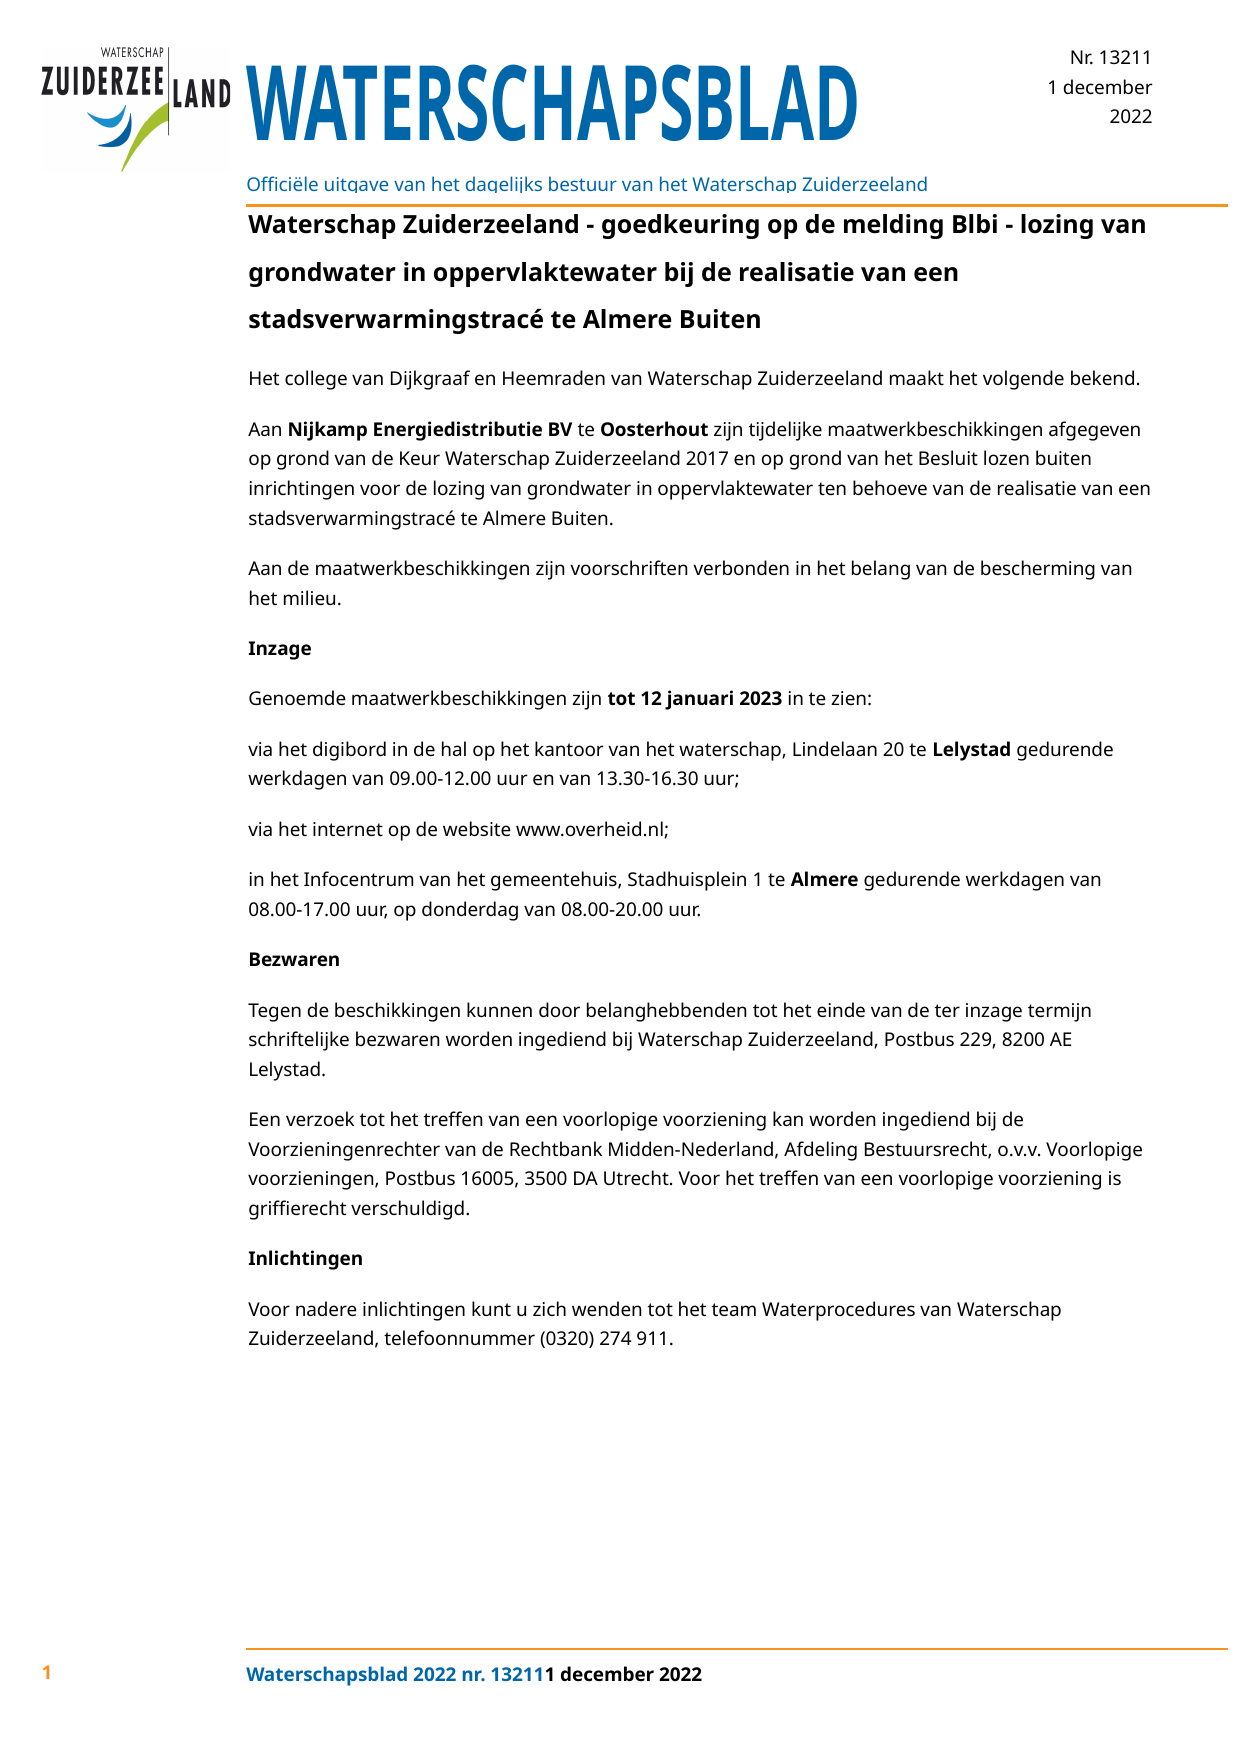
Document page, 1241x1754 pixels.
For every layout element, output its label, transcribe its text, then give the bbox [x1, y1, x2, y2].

text Tegen de beschikkingen kunnen door belanghebbenden tot het einde van de ter inzage termijn schriftelijke bezwaren worden ingediend bij Waterschap Zuiderzeeland, Postbus 229, 8200 AE Lelystad. [248, 997, 1152, 1082]
text via het internet op de website www.overheid.nl; [248, 816, 1152, 842]
text Inlichtingen [248, 1246, 1152, 1271]
text Bezwaren [248, 946, 1152, 972]
picture [41, 47, 231, 172]
text Inzage [248, 635, 1152, 661]
text Aan de maatwerkbeschikkingen zijn voorschriften verbonden in het belang van de bescherming van het milieu. [248, 555, 1152, 610]
text Het college van Dijkgraaf en Heemraden van Waterschap Zuiderzeeland maakt het volgende bekend. [248, 366, 1152, 391]
text Voor nadere inlichtingen kunt u zich wenden tot het team Waterprocedures van Waterschap Zuiderzeeland, telefoonnummer (0320) 274 911. [248, 1296, 1152, 1351]
text Genoemde maatwerkbeschikkingen zijn tot 12 januari 2023 in te zien: [248, 686, 1152, 711]
text in het Infocentrum van het gemeentehuis, Stadhuisplein 1 te Almere gedurende werkdagen van 08.00-17.00 uur, op donderdag van 08.00-20.00 uur. [248, 866, 1152, 922]
text Een verzoek tot het treffen van een voorlopige voorziening kan worden ingediend bij de Voorzieningenrechter van de Rechtbank Midden-Nederland, Afdeling Bestuursrecht, o.v.v. Voorlopige voorzieningen, Postbus 16005, 3500 DA Utrecht. Voor het treffen van een voorlopige voorziening is griffierecht verschuldigd. [248, 1106, 1152, 1221]
text Waterschap Zuiderzeeland - goedkeuring op de melding Blbi - lozing van grondwater in oppervlaktewater bij de realisatie van een stadsverwarmingstracé te Almere Buiten [248, 207, 1152, 336]
text Aan Nijkamp Energiedistributie BV te Oosterhout zijn tijdelijke maatwerkbeschikkingen afgegeven op grond van de Keur Waterschap Zuiderzeeland 2017 en op grond van het Besluit lozen buiten inrichtingen voor de lozing van grondwater in oppervlaktewater ten behoeve van de realisatie van een stadsverwarmingstracé te Almere Buiten. [248, 416, 1152, 530]
text via het digibord in de hal op het kantoor van het waterschap, Lindelaan 20 te Lelystad gedurende werkdagen van 09.00-12.00 uur en van 13.30-16.30 uur; [248, 736, 1152, 791]
